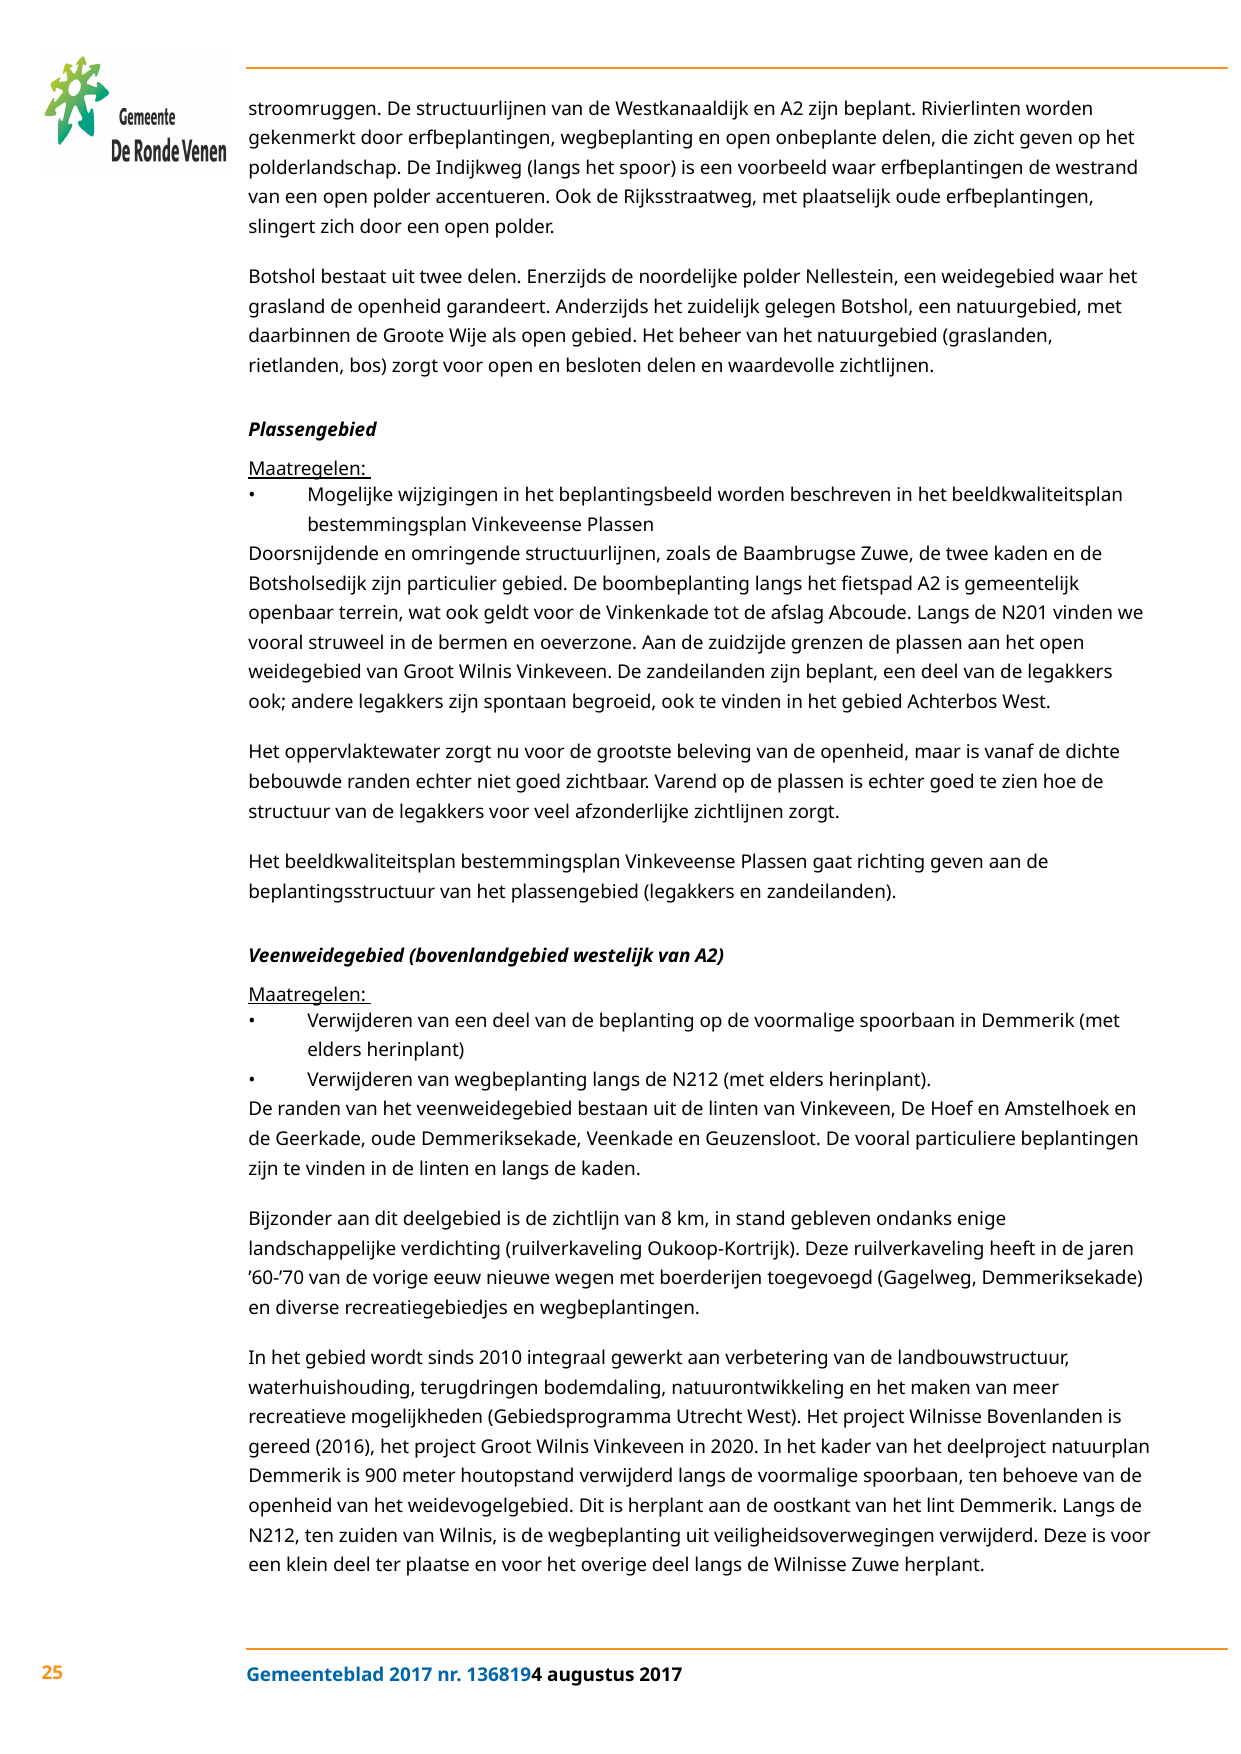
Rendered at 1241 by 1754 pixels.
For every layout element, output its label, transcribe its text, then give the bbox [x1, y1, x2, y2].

text stroomruggen. De structuurlijnen van de Westkanaaldijk en A2 zijn beplant. Rivierlinten worden gekenmerkt door erfbeplantingen, wegbeplanting en open onbeplante delen, die zicht geven op het polderlandschap. De Indijkweg (langs het spoor) is een voorbeeld waar erfbeplantingen de westrand van een open polder accentueren. Ook de Rijksstraatweg, met plaatselijk oude erfbeplantingen, slingert zich door een open polder. [248, 95, 1152, 239]
text Maatregelen: [248, 981, 1152, 1007]
list Verwijderen van wegbeplanting langs de N212 (met elders herinplant). [248, 1066, 1152, 1092]
text Het beeldkwaliteitsplan bestemmingsplan Vinkeveense Plassen gaat richting geven aan de beplantingsstructuur van het plassengebied (legakkers en zandeilanden). [248, 848, 1152, 904]
text Plassengebied [248, 416, 1152, 442]
text Doorsnijdende en omringende structuurlijnen, zoals de Baambrugse Zuwe, de twee kaden en de Botsholsedijk zijn particulier gebied. De boombeplanting langs het fietspad A2 is gemeentelijk openbaar terrein, wat ook geldt voor de Vinkenkade tot de afslag Abcoude. Langs de N201 vinden we vooral struweel in de bermen en oeverzone. Aan de zuidzijde grenzen de plassen aan het open weidegebied van Groot Wilnis Vinkeveen. De zandeilanden zijn beplant, een deel van de legakkers ook; andere legakkers zijn spontaan begroeid, ook te vinden in het gebied Achterbos West. [248, 540, 1152, 714]
text Veenweidegebied (bovenlandgebied westelijk van A2) [248, 942, 1152, 968]
text In het gebied wordt sinds 2010 integraal gewerkt aan verbetering van de landbouwstructuur, waterhuishouding, terugdringen bodemdaling, natuurontwikkeling en het maken van meer recreatieve mogelijkheden (Gebiedsprogramma Utrecht West). Het project Wilnisse Bovenlanden is gereed (2016), het project Groot Wilnis Vinkeveen in 2020. In het kader van het deelproject natuurplan Demmerik is 900 meter houtopstand verwijderd langs de voormalige spoorbaan, ten behoeve van de openheid van het weidevogelgebied. Dit is herplant aan de oostkant van het lint Demmerik. Langs de N212, ten zuiden van Wilnis, is de wegbeplanting uit veiligheidsoverwegingen verwijderd. Deze is voor een klein deel ter plaatse en voor het overige deel langs de Wilnisse Zuwe herplant. [248, 1344, 1152, 1577]
text Het oppervlaktewater zorgt nu voor de grootste beleving van de openheid, maar is vanaf de dichte bebouwde randen echter niet goed zichtbaar. Varend op de plassen is echter goed te zien hoe de structuur van de legakkers voor veel afzonderlijke zichtlijnen zorgt. [248, 739, 1152, 824]
text Bijzonder aan dit deelgebied is de zichtlijn van 8 km, in stand gebleven ondanks enige landschappelijke verdichting (ruilverkaveling Oukoop-Kortrijk). Deze ruilverkaveling heeft in de jaren ’60-’70 van de vorige eeuw nieuwe wegen met boerderijen toegevoegd (Gagelweg, Demmeriksekade) en diverse recreatiegebiedjes en wegbeplantingen. [248, 1205, 1152, 1320]
list Verwijderen van een deel van de beplanting op de voormalige spoorbaan in Demmerik (met elders herinplant) [248, 1007, 1152, 1062]
text De randen van het veenweidegebied bestaan uit de linten van Vinkeveen, De Hoef en Amstelhoek en de Geerkade, oude Demmeriksekade, Veenkade en Geuzensloot. De vooral particuliere beplantingen zijn te vinden in de linten en langs de kaden. [248, 1096, 1152, 1181]
text Botshol bestaat uit twee delen. Enerzijds de noordelijke polder Nellestein, een weidegebied waar het grasland de openheid garandeert. Anderzijds het zuidelijk gelegen Botshol, een natuurgebied, met daarbinnen de Groote Wije als open gebied. Het beheer van het natuurgebied (graslanden, rietlanden, bos) zorgt voor open en besloten delen en waardevolle zichtlijnen. [248, 263, 1152, 378]
text Maatregelen: [248, 456, 1152, 481]
picture [41, 47, 231, 172]
list Mogelijke wijzigingen in het beplantingsbeeld worden beschreven in het beeldkwaliteitsplan bestemmingsplan Vinkeveense Plassen [248, 481, 1152, 537]
